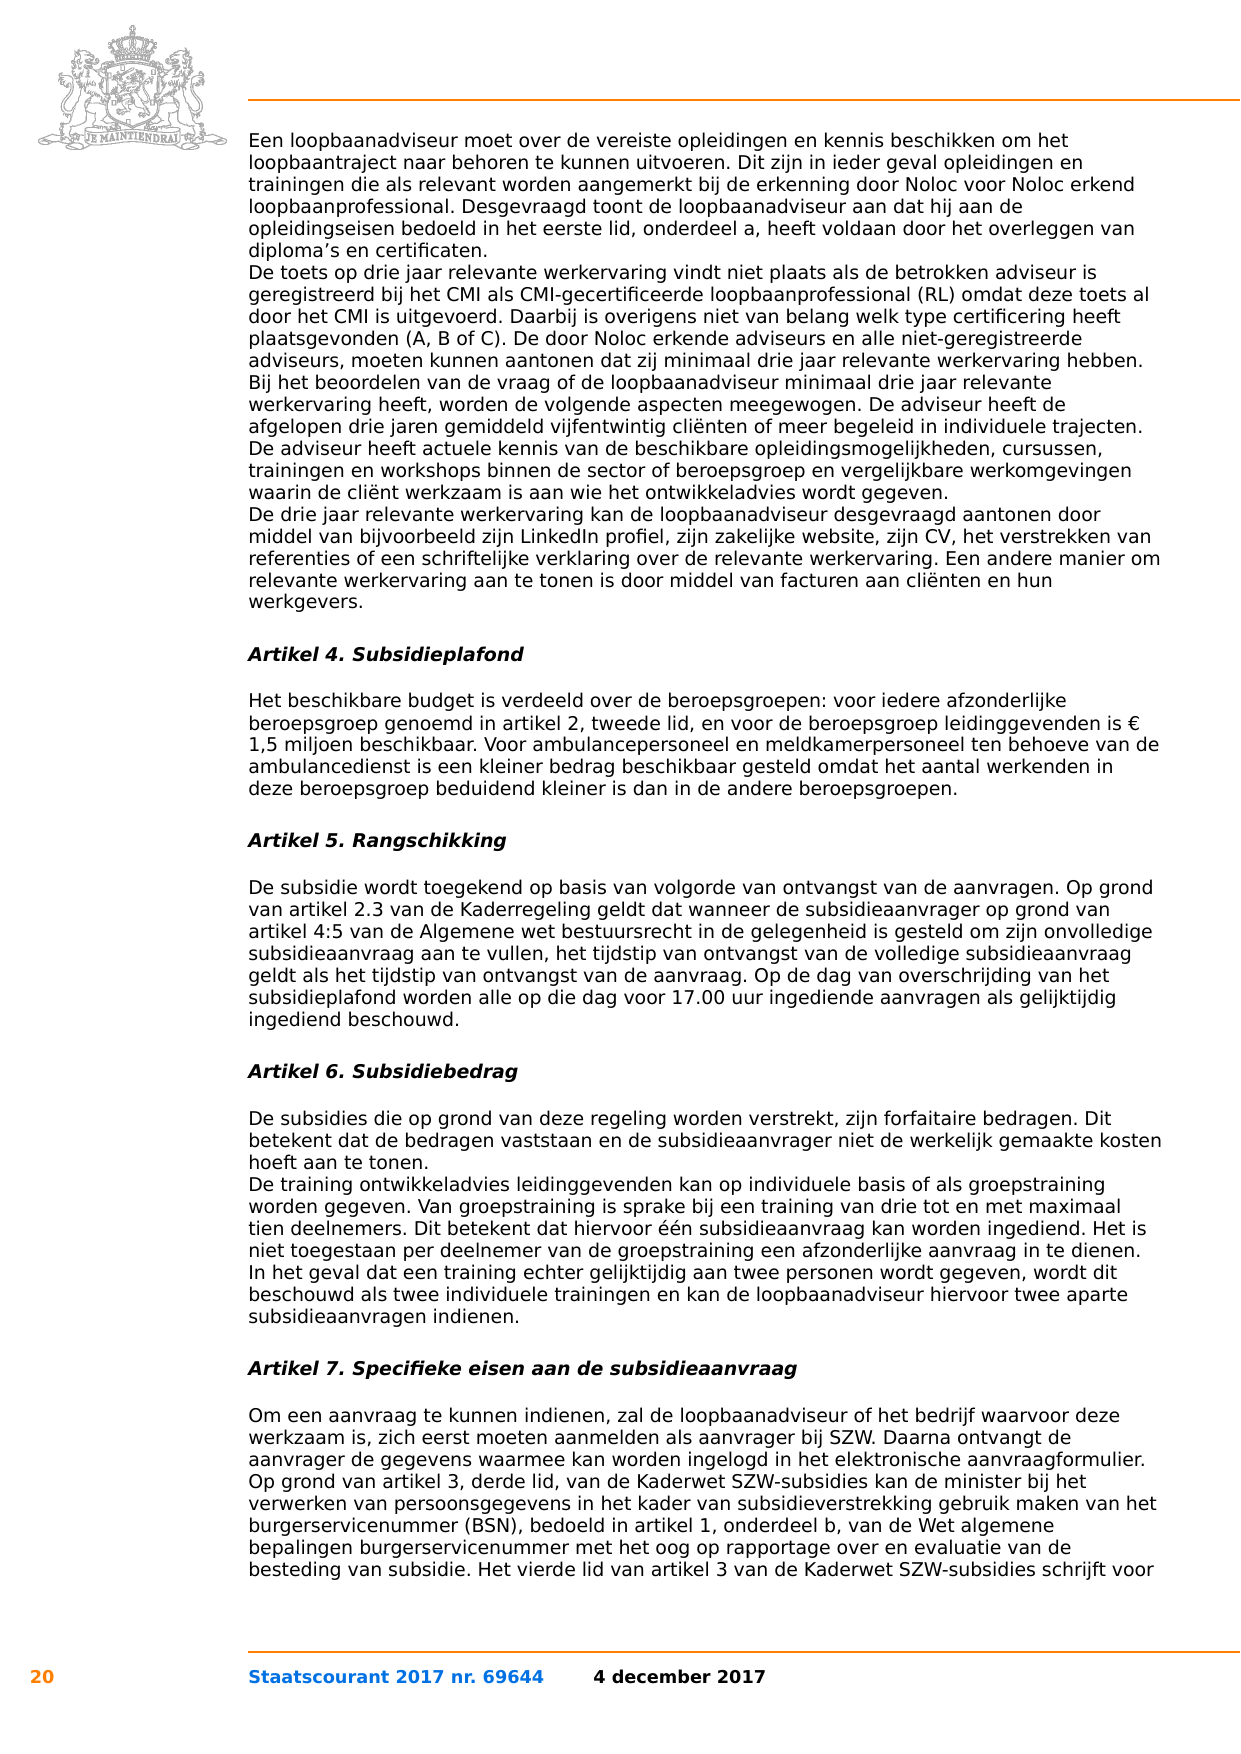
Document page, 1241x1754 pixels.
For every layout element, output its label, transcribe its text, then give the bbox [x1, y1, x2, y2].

text Bij het beoordelen van de vraag of de loopbaanadviseur minimaal drie jaar relevante werkervaring heeft, worden de volgende aspecten meegewogen. De adviseur heeft de afgelopen drie jaren gemiddeld vijfentwintig cliënten of meer begeleid in individuele trajecten. De adviseur heeft actuele kennis van de beschikbare opleidingsmogelijkheden, cursussen, trainingen en workshops binnen de sector of beroepsgroep en vergelijkbare werkomgevingen waarin de cliënt werkzaam is aan wie het ontwikkeladvies wordt gegeven. [248, 372, 1163, 503]
text Een loopbaanadviseur moet over de vereiste opleidingen en kennis beschikken om het loopbaantraject naar behoren te kunnen uitvoeren. Dit zijn in ieder geval opleidingen en trainingen die als relevant worden aangemerkt bij de erkenning door Noloc voor Noloc erkend loopbaanprofessional. Desgevraagd toont de loopbaanadviseur aan dat hij aan de opleidingseisen bedoeld in het eerste lid, onderdeel a, heeft voldaan door het overleggen van diploma’s en certificaten. [248, 130, 1163, 262]
text De training ontwikkeladvies leidinggevenden kan op individuele basis of als groepstraining worden gegeven. Van groepstraining is sprake bij een training van drie tot en met maximaal tien deelnemers. Dit betekent dat hiervoor één subsidieaanvraag kan worden ingediend. Het is niet toegestaan per deelnemer van de groepstraining een afzonderlijke aanvraag in te dienen. In het geval dat een training echter gelijktijdig aan twee personen wordt gegeven, wordt dit beschouwd als twee individuele trainingen en kan de loopbaanadviseur hiervoor twee aparte subsidieaanvragen indienen. [248, 1174, 1163, 1328]
subtitle Artikel 4. Subsidieplafond [248, 643, 1163, 665]
text Op grond van artikel 3, derde lid, van de Kaderwet SZW-subsidies kan de minister bij het verwerken van persoonsgegevens in het kader van subsidieverstrekking gebruik maken van het burgerservicenummer (BSN), bedoeld in artikel 1, onderdeel b, van de Wet algemene bepalingen burgerservicenummer met het oog op rapportage over en evaluatie van de besteding van subsidie. Het vierde lid van artikel 3 van de Kaderwet SZW-subsidies schrijft voor [248, 1471, 1163, 1581]
picture [38, 25, 227, 150]
text De drie jaar relevante werkervaring kan de loopbaanadviseur desgevraagd aantonen door middel van bijvoorbeeld zijn LinkedIn profiel, zijn zakelijke website, zijn CV, het verstrekken van referenties of een schriftelijke verklaring over de relevante werkervaring. Een andere manier om relevante werkervaring aan te tonen is door middel van facturen aan cliënten en hun werkgevers. [248, 503, 1163, 613]
text De toets op drie jaar relevante werkervaring vindt niet plaats als de betrokken adviseur is geregistreerd bij het CMI als CMI-gecertificeerde loopbaanprofessional (RL) omdat deze toets al door het CMI is uitgevoerd. Daarbij is overigens niet van belang welk type certificering heeft plaatsgevonden (A, B of C). De door Noloc erkende adviseurs en alle niet-geregistreerde adviseurs, moeten kunnen aantonen dat zij minimaal drie jaar relevante werkervaring hebben. [248, 262, 1163, 372]
text Het beschikbare budget is verdeeld over de beroepsgroepen: voor iedere afzonderlijke beroepsgroep genoemd in artikel 2, tweede lid, en voor de beroepsgroep leidinggevenden is € 1,5 miljoen beschikbaar. Voor ambulancepersoneel en meldkamerpersoneel ten behoeve van de ambulancedienst is een kleiner bedrag beschikbaar gesteld omdat het aantal werkenden in deze beroepsgroep beduidend kleiner is dan in de andere beroepsgroepen. [248, 690, 1163, 800]
subtitle Artikel 5. Rangschikking [248, 830, 1163, 852]
subtitle Artikel 6. Subsidiebedrag [248, 1061, 1163, 1083]
text De subsidies die op grond van deze regeling worden verstrekt, zijn forfaitaire bedragen. Dit betekent dat de bedragen vaststaan en de subsidieaanvrager niet de werkelijk gemaakte kosten hoeft aan te tonen. [248, 1108, 1163, 1174]
text Om een aanvraag te kunnen indienen, zal de loopbaanadviseur of het bedrijf waarvoor deze werkzaam is, zich eerst moeten aanmelden als aanvrager bij SZW. Daarna ontvangt de aanvrager de gegevens waarmee kan worden ingelogd in het elektronische aanvraagformulier. [248, 1405, 1163, 1471]
text De subsidie wordt toegekend op basis van volgorde van ontvangst van de aanvragen. Op grond van artikel 2.3 van de Kaderregeling geldt dat wanneer de subsidieaanvrager op grond van artikel 4:5 van de Algemene wet bestuursrecht in de gelegenheid is gesteld om zijn onvolledige subsidieaanvraag aan te vullen, het tijdstip van ontvangst van de volledige subsidieaanvraag geldt als het tijdstip van ontvangst van de aanvraag. Op de dag van overschrijding van het subsidieplafond worden alle op die dag voor 17.00 uur ingediende aanvragen als gelijktijdig ingediend beschouwd. [248, 877, 1163, 1031]
subtitle Artikel 7. Specifieke eisen aan de subsidieaanvraag [248, 1358, 1163, 1380]
